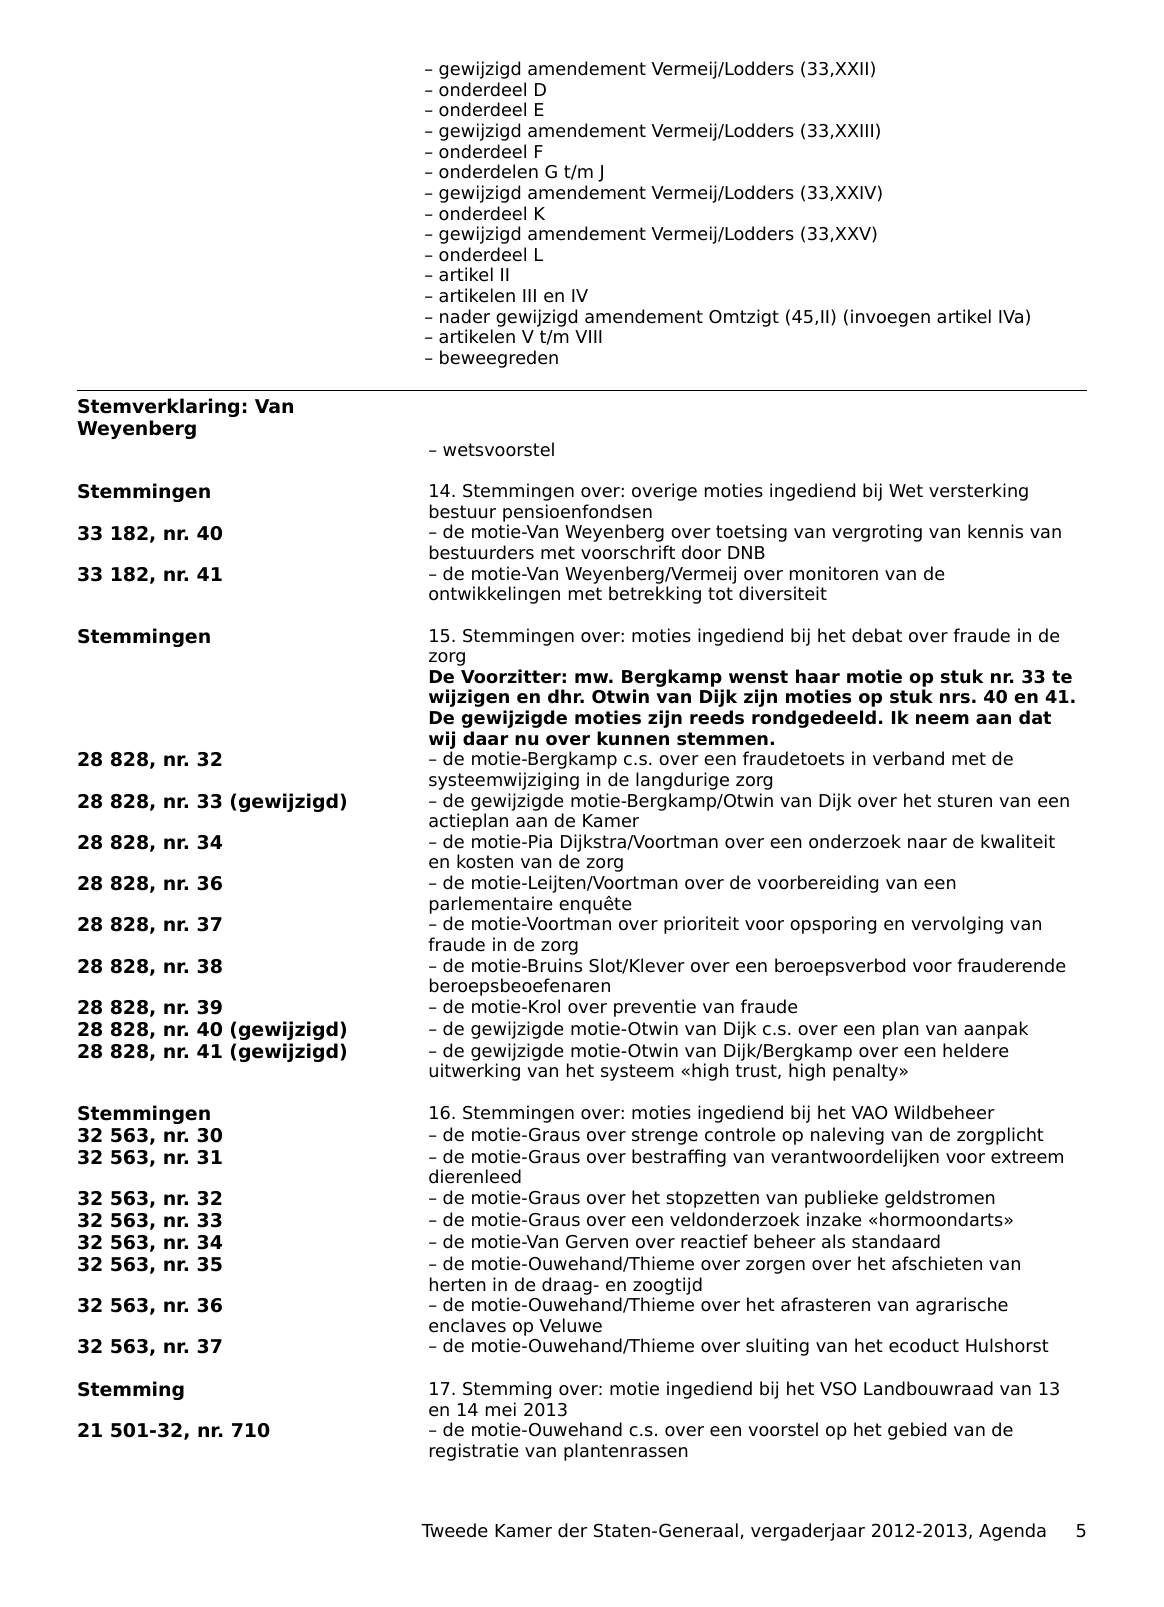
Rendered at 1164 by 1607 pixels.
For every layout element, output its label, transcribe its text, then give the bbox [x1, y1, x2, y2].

table_cell [77, 461, 404, 481]
table_cell – de motie-Graus over een veldonderzoek inzake «hormoondarts» [422, 1210, 1087, 1232]
table_cell – de motie-Pia Dijkstra/Voortman over een onderzoek naar de kwaliteit en kosten van de zorg [422, 832, 1087, 873]
table_cell – de motie-Graus over het stopzetten van publieke geldstromen [422, 1188, 1087, 1210]
table_cell – de motie-Bruins Slot/Klever over een beroepsverbod voor frauderende beroepsbeoefenaren [422, 956, 1087, 997]
table_cell [77, 348, 401, 368]
table_cell 32 563, nr. 30 [77, 1125, 404, 1147]
table_cell [77, 307, 401, 327]
table_cell [77, 245, 401, 265]
table_cell – onderdeel L [418, 245, 1087, 265]
table_cell [401, 80, 418, 100]
table_cell 14. Stemmingen over: overige moties ingediend bij Wet versterking bestuur pensioenfondsen [422, 481, 1087, 522]
table_cell – gewijzigd amendement Vermeij/Lodders (33,XXIV) [418, 183, 1087, 203]
table_cell [405, 626, 422, 667]
table_cell [405, 461, 422, 481]
table_cell – de motie-Leijten/Voortman over de voorbereiding van een parlementaire enquête [422, 873, 1087, 914]
table_cell [405, 749, 422, 791]
table_cell 28 828, nr. 37 [77, 914, 404, 956]
table_header [405, 391, 422, 440]
table_cell [77, 440, 404, 461]
table_cell [405, 1232, 422, 1254]
table_cell – onderdeel E [418, 100, 1087, 121]
table_cell [77, 59, 401, 80]
table_cell – onderdeel D [418, 80, 1087, 100]
table_cell – de motie-Van Weyenberg/Vermeij over monitoren van de ontwikkelingen met betrekking tot diversiteit [422, 564, 1087, 605]
table_cell Stemmingen [77, 481, 404, 522]
table_cell [405, 1254, 422, 1295]
table_cell [405, 605, 422, 626]
table_cell 16. Stemmingen over: moties ingediend bij het VAO Wildbeheer [422, 1103, 1087, 1125]
table_cell [405, 873, 422, 914]
table_cell – onderdeel F [418, 142, 1087, 162]
table_cell 28 828, nr. 38 [77, 956, 404, 997]
table_cell – nader gewijzigd amendement Omtzigt (45,II) (invoegen artikel IVa) [418, 307, 1087, 327]
table_cell [422, 461, 1087, 481]
table_cell [401, 59, 418, 80]
table_cell 28 828, nr. 40 (gewijzigd) [77, 1019, 404, 1041]
table_cell [405, 481, 422, 522]
table_cell [405, 1125, 422, 1147]
table_cell [401, 204, 418, 224]
table_cell [405, 1082, 422, 1103]
table_cell [405, 1188, 422, 1210]
table_cell [405, 1103, 422, 1125]
table_cell [77, 162, 401, 183]
table_cell 32 563, nr. 33 [77, 1210, 404, 1232]
table_cell 28 828, nr. 39 [77, 997, 404, 1019]
table_cell 21 501-32, nr. 710 [77, 1420, 404, 1461]
table_cell [422, 605, 1087, 626]
table_cell – de motie-Krol over preventie van fraude [422, 997, 1087, 1019]
table_cell 32 563, nr. 34 [77, 1232, 404, 1254]
table_cell – gewijzigd amendement Vermeij/Lodders (33,XXII) [418, 59, 1087, 80]
table_cell [405, 791, 422, 832]
table_cell [405, 956, 422, 997]
table_cell – beweegreden [418, 348, 1087, 368]
table_cell [77, 100, 401, 121]
table_cell [405, 1041, 422, 1082]
table_cell – de motie-Van Gerven over reactief beheer als standaard [422, 1232, 1087, 1254]
table_cell 15. Stemmingen over: moties ingediend bij het debat over fraude in de zorg [422, 626, 1087, 667]
table_cell 28 828, nr. 36 [77, 873, 404, 914]
table_cell [77, 667, 404, 749]
table_cell [401, 348, 418, 368]
table_cell [401, 245, 418, 265]
table_cell [77, 121, 401, 142]
table_cell [401, 100, 418, 121]
table_cell [77, 286, 401, 307]
table_cell – wetsvoorstel [422, 440, 1087, 461]
table_cell [405, 1420, 422, 1461]
table_cell [401, 286, 418, 307]
table_cell 32 563, nr. 32 [77, 1188, 404, 1210]
table_cell [77, 1082, 404, 1103]
table_cell [405, 440, 422, 461]
table_cell 28 828, nr. 41 (gewijzigd) [77, 1041, 404, 1082]
table_cell – de motie-Ouwehand c.s. over een voorstel op het gebied van de registratie van plantenrassen [422, 1420, 1087, 1461]
table_cell [77, 327, 401, 348]
table_cell [405, 564, 422, 605]
table_cell [405, 1358, 422, 1379]
table_cell 28 828, nr. 32 [77, 749, 404, 791]
table_cell [401, 224, 418, 245]
table_cell – de motie-Van Weyenberg over toetsing van vergroting van kennis van bestuurders met voorschrift door DNB [422, 523, 1087, 564]
table_cell [405, 1379, 422, 1420]
table_cell [405, 832, 422, 873]
table_cell – artikelen V t/m VIII [418, 327, 1087, 348]
table_cell [401, 327, 418, 348]
table_cell [405, 1019, 422, 1041]
table_cell – de motie-Voortman over prioriteit voor opsporing en vervolging van fraude in de zorg [422, 914, 1087, 956]
table_cell 17. Stemming over: motie ingediend bij het VSO Landbouwraad van 13 en 14 mei 2013 [422, 1379, 1087, 1420]
table_cell – de motie-Bergkamp c.s. over een fraudetoets in verband met de systeemwijziging in de langdurige zorg [422, 749, 1087, 791]
table_cell 28 828, nr. 33 (gewijzigd) [77, 791, 404, 832]
table_cell [405, 1147, 422, 1188]
table_cell – onderdelen G t/m J [418, 162, 1087, 183]
table_cell – de motie-Graus over strenge controle op naleving van de zorgplicht [422, 1125, 1087, 1147]
table_cell – artikel II [418, 265, 1087, 286]
table_cell [401, 162, 418, 183]
table_cell [77, 80, 401, 100]
table_cell [405, 914, 422, 956]
table_cell – onderdeel K [418, 204, 1087, 224]
table_header [422, 391, 1087, 440]
table_cell [405, 1295, 422, 1336]
table_cell – de gewijzigde motie-Otwin van Dijk c.s. over een plan van aanpak [422, 1019, 1087, 1041]
table_cell De Voorzitter: mw. Bergkamp wenst haar motie op stuk nr. 33 te wijzigen en dhr. Otwin van Dijk zijn moties op stuk nrs. 40 en 41. De gewijzigde moties zijn reeds rondgedeeld. Ik neem aan dat wij daar nu over kunnen stemmen. [422, 667, 1087, 749]
table_header Stemverklaring: Van Weyenberg [77, 391, 404, 440]
table_cell – artikelen III en IV [418, 286, 1087, 307]
table_cell [77, 1358, 404, 1379]
table_cell [422, 1358, 1087, 1379]
table_cell 32 563, nr. 35 [77, 1254, 404, 1295]
table_cell [77, 265, 401, 286]
table_cell [77, 605, 404, 626]
table_cell [422, 1082, 1087, 1103]
table_cell – gewijzigd amendement Vermeij/Lodders (33,XXIII) [418, 121, 1087, 142]
table_cell 33 182, nr. 41 [77, 564, 404, 605]
table_cell – de motie-Ouwehand/Thieme over zorgen over het afschieten van herten in de draag- en zoogtijd [422, 1254, 1087, 1295]
table_cell – gewijzigd amendement Vermeij/Lodders (33,XXV) [418, 224, 1087, 245]
table_cell [401, 307, 418, 327]
table_cell Stemming [77, 1379, 404, 1420]
table_cell 32 563, nr. 37 [77, 1336, 404, 1358]
table_cell [77, 224, 401, 245]
table_cell 32 563, nr. 36 [77, 1295, 404, 1336]
table_cell [77, 142, 401, 162]
table_cell [401, 121, 418, 142]
table_cell [405, 997, 422, 1019]
table_cell [401, 142, 418, 162]
table_cell 32 563, nr. 31 [77, 1147, 404, 1188]
table_cell [77, 183, 401, 203]
table_cell [405, 523, 422, 564]
table_cell Stemmingen [77, 1103, 404, 1125]
table_cell – de motie-Ouwehand/Thieme over sluiting van het ecoduct Hulshorst [422, 1336, 1087, 1358]
table_cell [77, 204, 401, 224]
table_cell – de gewijzigde motie-Bergkamp/Otwin van Dijk over het sturen van een actieplan aan de Kamer [422, 791, 1087, 832]
table_cell [401, 265, 418, 286]
table_cell 33 182, nr. 40 [77, 523, 404, 564]
table_cell – de motie-Ouwehand/Thieme over het afrasteren van agrarische enclaves op Veluwe [422, 1295, 1087, 1336]
table_cell Stemmingen [77, 626, 404, 667]
table_cell 28 828, nr. 34 [77, 832, 404, 873]
table_cell [405, 1336, 422, 1358]
table_cell [405, 667, 422, 749]
table_cell [405, 1210, 422, 1232]
table_cell – de motie-Graus over bestraffing van verantwoordelijken voor extreem dierenleed [422, 1147, 1087, 1188]
table_cell – de gewijzigde motie-Otwin van Dijk/Bergkamp over een heldere uitwerking van het systeem «high trust, high penalty» [422, 1041, 1087, 1082]
table_cell [401, 183, 418, 203]
